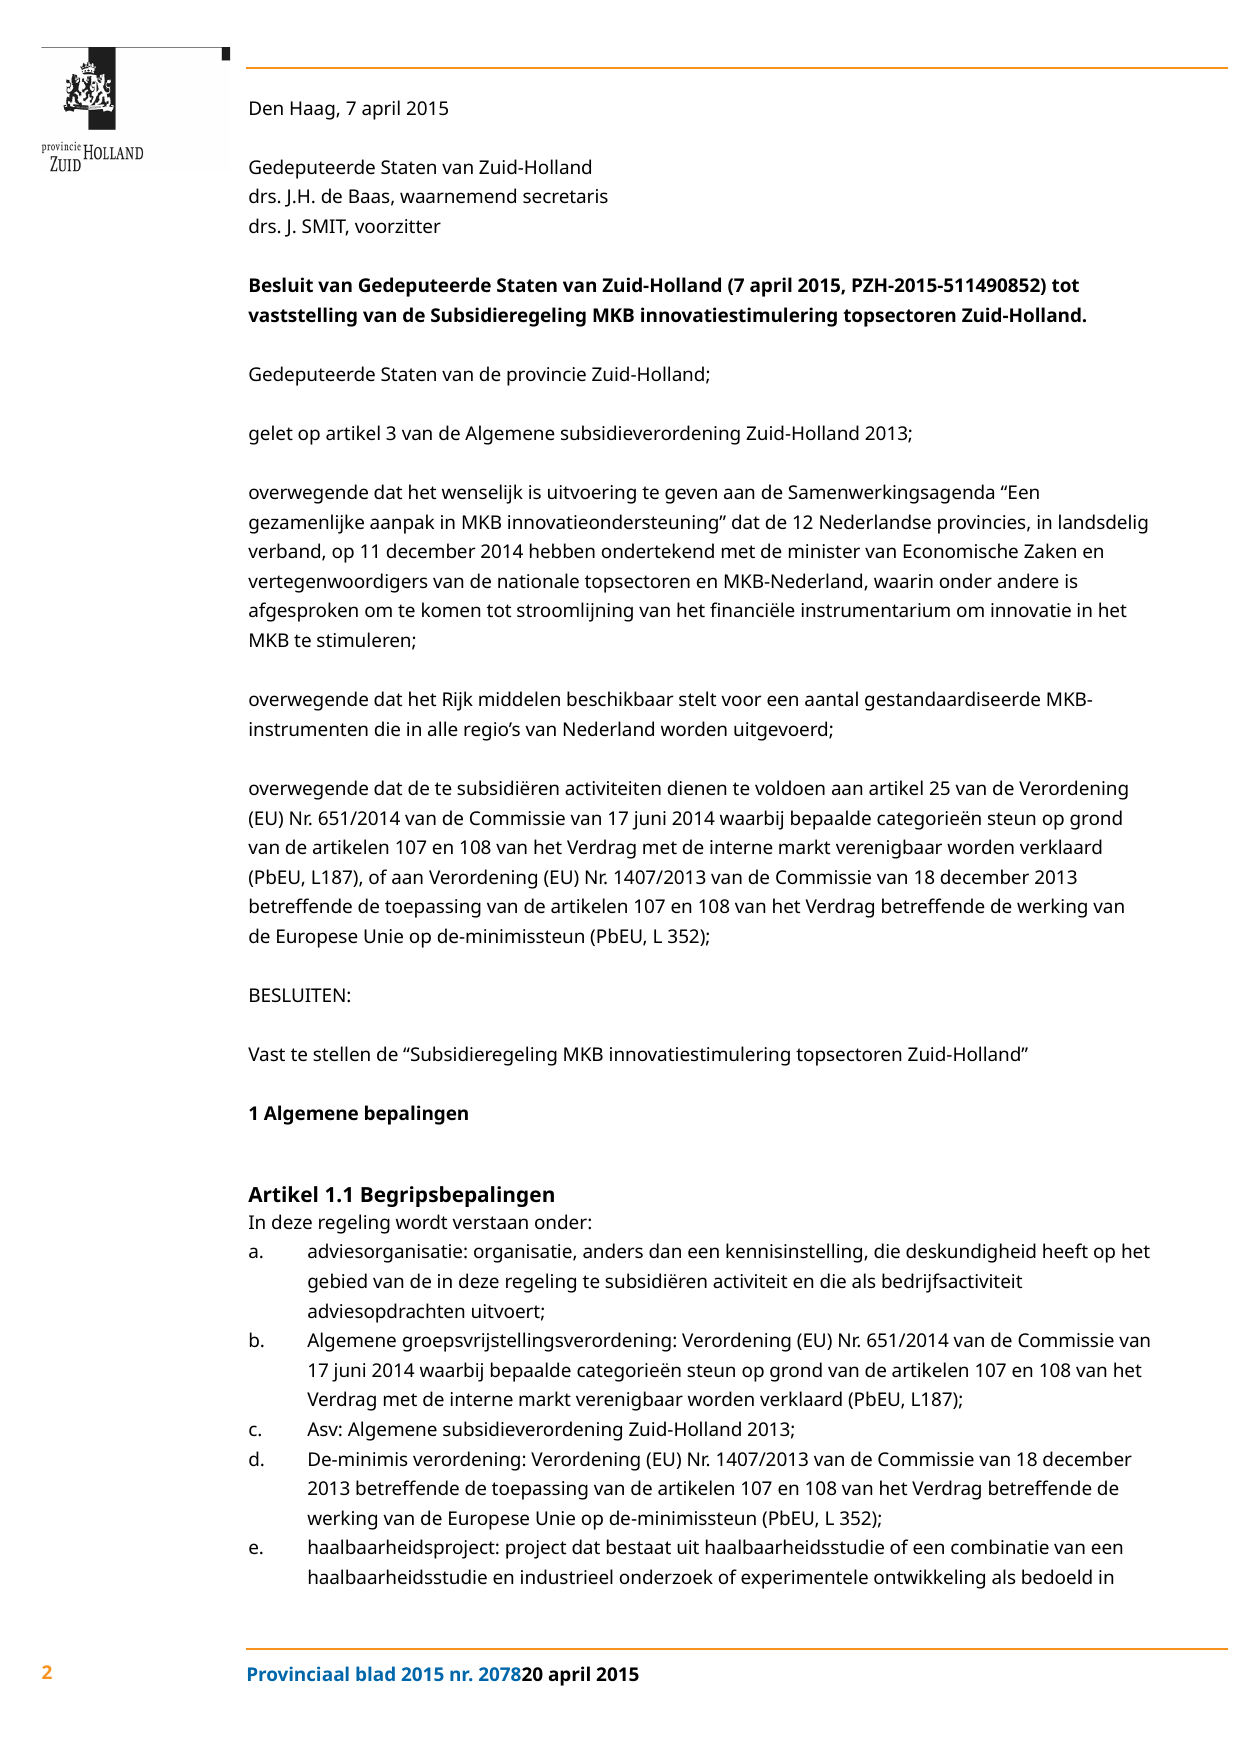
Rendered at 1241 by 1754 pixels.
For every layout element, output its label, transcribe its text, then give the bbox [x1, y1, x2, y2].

text gelet op artikel 3 van de Algemene subsidieverordening Zuid-Holland 2013; [248, 420, 1152, 446]
list adviesorganisatie: organisatie, anders dan een kennisinstelling, die deskundigheid heeft op het gebied van de in deze regeling te subsidiëren activiteit en die als bedrijfsactiviteit adviesopdrachten uitvoert; [248, 1239, 1152, 1323]
text overwegende dat de te subsidiëren activiteiten dienen te voldoen aan artikel 25 van de Verordening (EU) Nr. 651/2014 van de Commissie van 17 juni 2014 waarbij bepaalde categorieën steun op grond van de artikelen 107 en 108 van het Verdrag met de interne markt verenigbaar worden verklaard (PbEU, L187), of aan Verordening (EU) Nr. 1407/2013 van de Commissie van 18 december 2013 betreffende de toepassing van de artikelen 107 en 108 van het Verdrag betreffende de werking van de Europese Unie op de-minimissteun (PbEU, L 352); [248, 775, 1152, 949]
text BESLUITEN: [248, 982, 1152, 1008]
list haalbaarheidsproject: project dat bestaat uit haalbaarheidsstudie of een combinatie van een haalbaarheidsstudie en industrieel onderzoek of experimentele ontwikkeling als bedoeld in [248, 1534, 1152, 1590]
text In deze regeling wordt verstaan onder: [248, 1209, 1152, 1235]
list Algemene groepsvrijstellingsverordening: Verordening (EU) Nr. 651/2014 van de Commissie van 17 juni 2014 waarbij bepaalde categorieën steun op grond van de artikelen 107 en 108 van het Verdrag met de interne markt verenigbaar worden verklaard (PbEU, L187); [248, 1327, 1152, 1412]
picture [41, 47, 231, 172]
text overwegende dat het Rijk middelen beschikbaar stelt voor een aantal gestandaardiseerde MKB- instrumenten die in alle regio’s van Nederland worden uitgevoerd; [248, 686, 1152, 742]
text Gedeputeerde Staten van Zuid-Holland [248, 154, 1152, 180]
text Vast te stellen de “Subsidieregeling MKB innovatiestimulering topsectoren Zuid-Holland” [248, 1041, 1152, 1067]
text Besluit van Gedeputeerde Staten van Zuid-Holland (7 april 2015, PZH-2015-511490852) tot vaststelling van de Subsidieregeling MKB innovatiestimulering topsectoren Zuid-Holland. [248, 272, 1152, 328]
text overwegende dat het wenselijk is uitvoering te geven aan de Samenwerkingsagenda “Een gezamenlijke aanpak in MKB innovatieondersteuning” dat de 12 Nederlandse provincies, in landsdelig verband, op 11 december 2014 hebben ondertekend met de minister van Economische Zaken en vertegenwoordigers van de nationale topsectoren en MKB-Nederland, waarin onder andere is afgesproken om te komen tot stroomlijning van het financiële instrumentarium om innovatie in het MKB te stimuleren; [248, 479, 1152, 653]
text 1 Algemene bepalingen [248, 1101, 1152, 1126]
list De-minimis verordening: Verordening (EU) Nr. 1407/2013 van de Commissie van 18 december 2013 betreffende de toepassing van de artikelen 107 en 108 van het Verdrag betreffende de werking van de Europese Unie op de-minimissteun (PbEU, L 352); [248, 1446, 1152, 1531]
text Gedeputeerde Staten van de provincie Zuid-Holland; [248, 361, 1152, 387]
text Den Haag, 7 april 2015 [248, 95, 1152, 121]
text Artikel 1.1 Begripsbepalingen [248, 1181, 1152, 1209]
text drs. J.H. de Baas, waarnemend secretaris [248, 183, 1152, 209]
list Asv: Algemene subsidieverordening Zuid-Holland 2013; [248, 1416, 1152, 1442]
text drs. J. SMIT, voorzitter [248, 213, 1152, 239]
